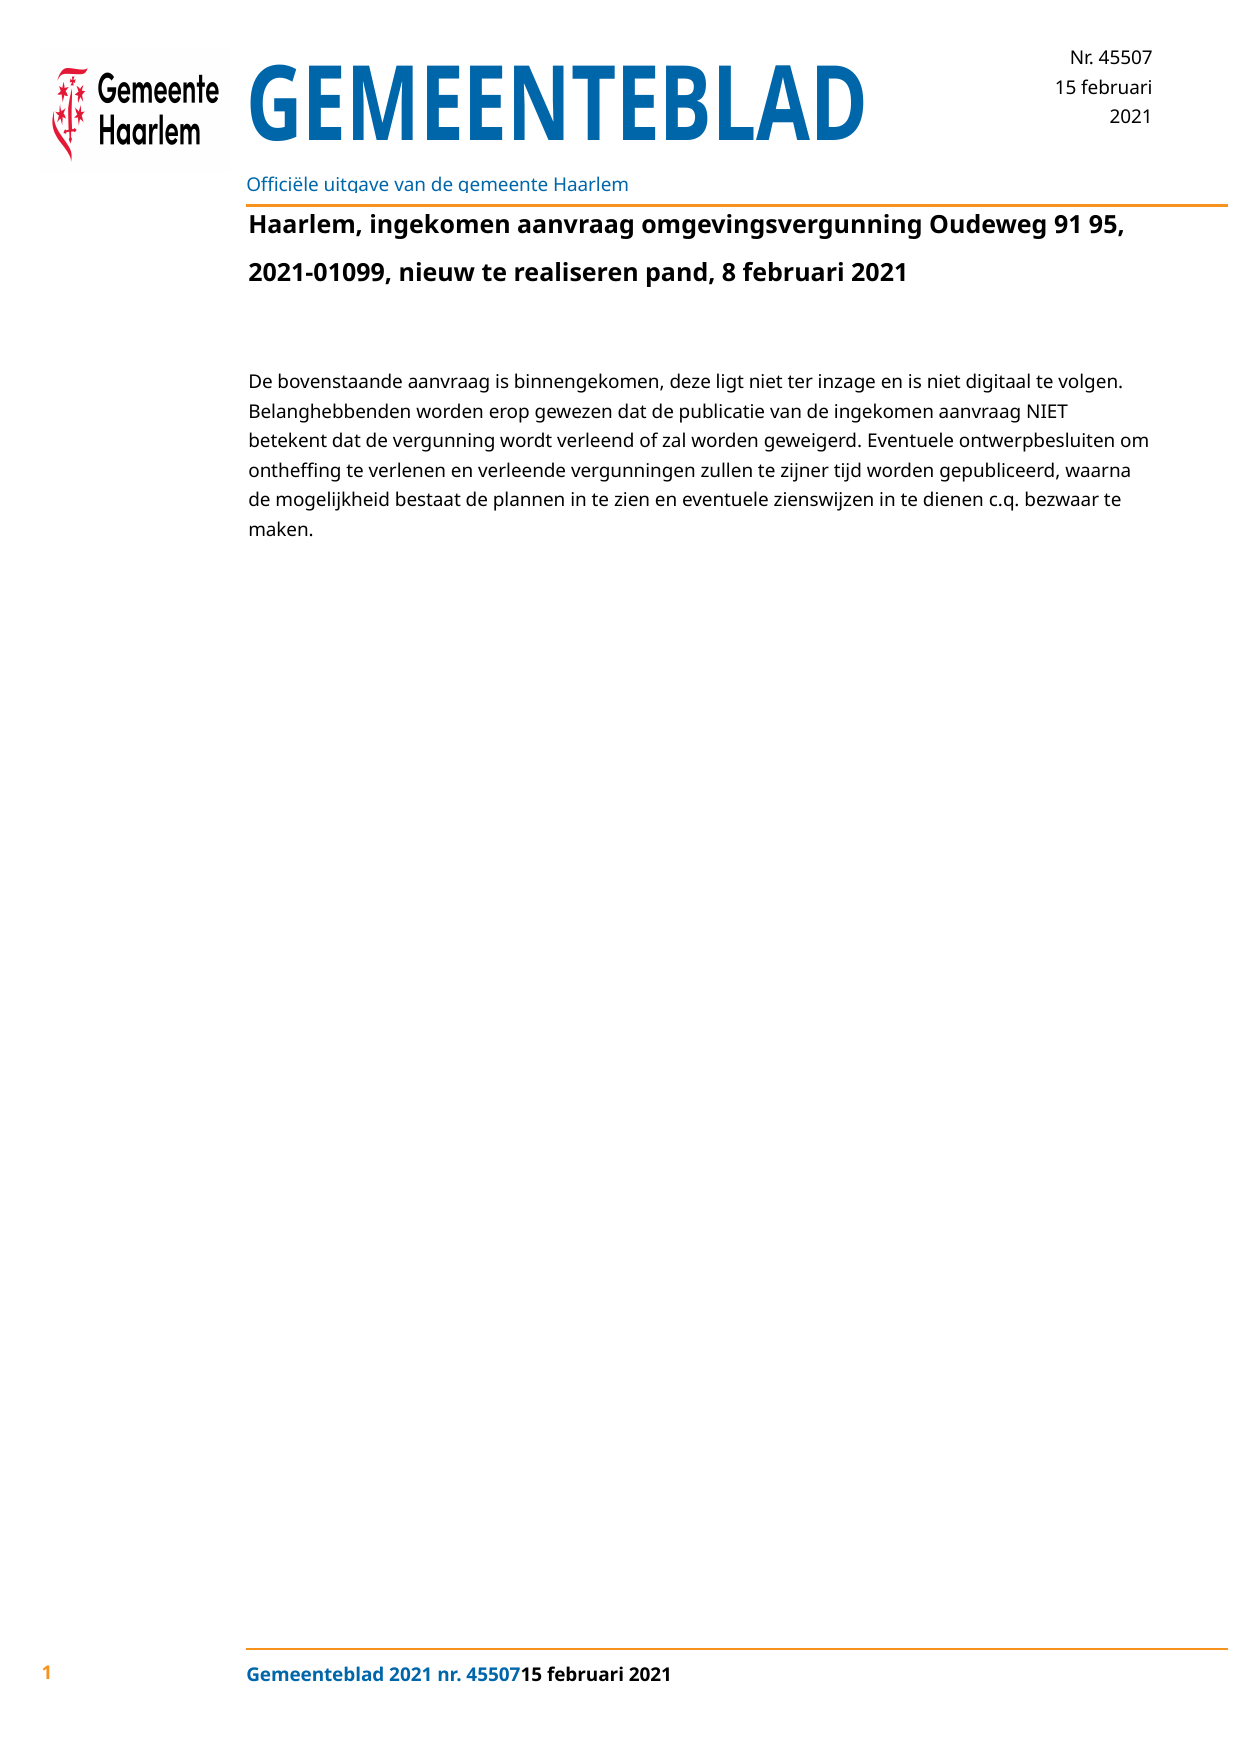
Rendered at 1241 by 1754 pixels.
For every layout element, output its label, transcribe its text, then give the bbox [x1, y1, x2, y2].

text De bovenstaande aanvraag is binnengekomen, deze ligt niet ter inzage en is niet digitaal te volgen. Belanghebbenden worden erop gewezen dat de publicatie van de ingekomen aanvraag NIET betekent dat de vergunning wordt verleend of zal worden geweigerd. Eventuele ontwerpbesluiten om ontheffing te verlenen en verleende vergunningen zullen te zijner tijd worden gepubliceerd, waarna de mogelijkheid bestaat de plannen in te zien en eventuele zienswijzen in te dienen c.q. bezwaar te maken. [248, 368, 1152, 542]
text Haarlem, ingekomen aanvraag omgevingsvergunning Oudeweg 91 95, 2021-01099, nieuw te realiseren pand, 8 februari 2021 [248, 207, 1152, 288]
picture [41, 47, 231, 172]
